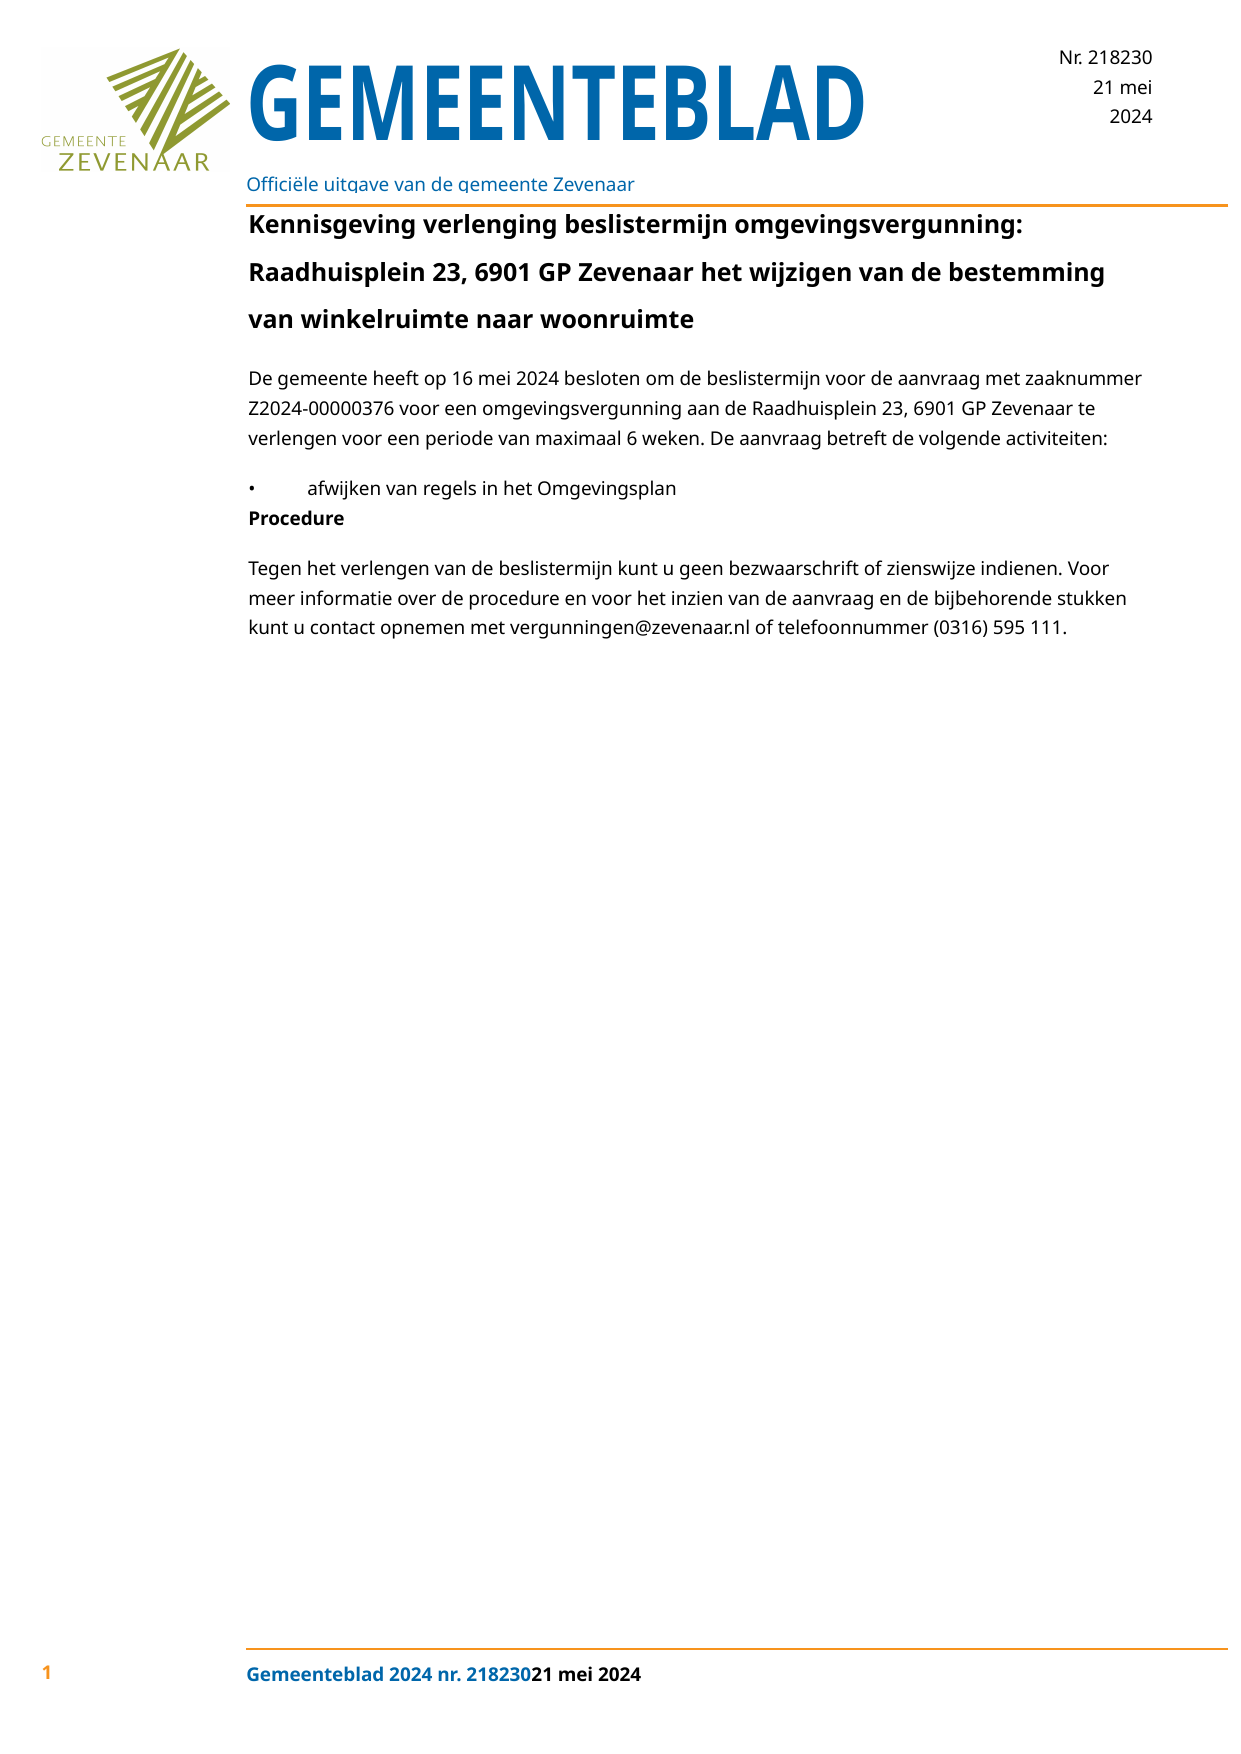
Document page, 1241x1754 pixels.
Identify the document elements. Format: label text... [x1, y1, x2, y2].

text Procedure [248, 505, 1152, 530]
text Tegen het verlengen van de beslistermijn kunt u geen bezwaarschrift of zienswijze indienen. Voor meer informatie over de procedure en voor het inzien van de aanvraag en de bijbehorende stukken kunt u contact opnemen met vergunningen@zevenaar.nl of telefoonnummer (0316) 595 111. [248, 555, 1152, 640]
picture [41, 47, 231, 172]
list afwijken van regels in het Omgevingsplan [248, 475, 1152, 501]
text De gemeente heeft op 16 mei 2024 besloten om de beslistermijn voor de aanvraag met zaaknummer Z2024-00000376 voor een omgevingsvergunning aan de Raadhuisplein 23, 6901 GP Zevenaar te verlengen voor een periode van maximaal 6 weken. De aanvraag betreft de volgende activiteiten: [248, 366, 1152, 450]
text Kennisgeving verlenging beslistermijn omgevingsvergunning: Raadhuisplein 23, 6901 GP Zevenaar het wijzigen van de bestemming van winkelruimte naar woonruimte [248, 207, 1152, 336]
